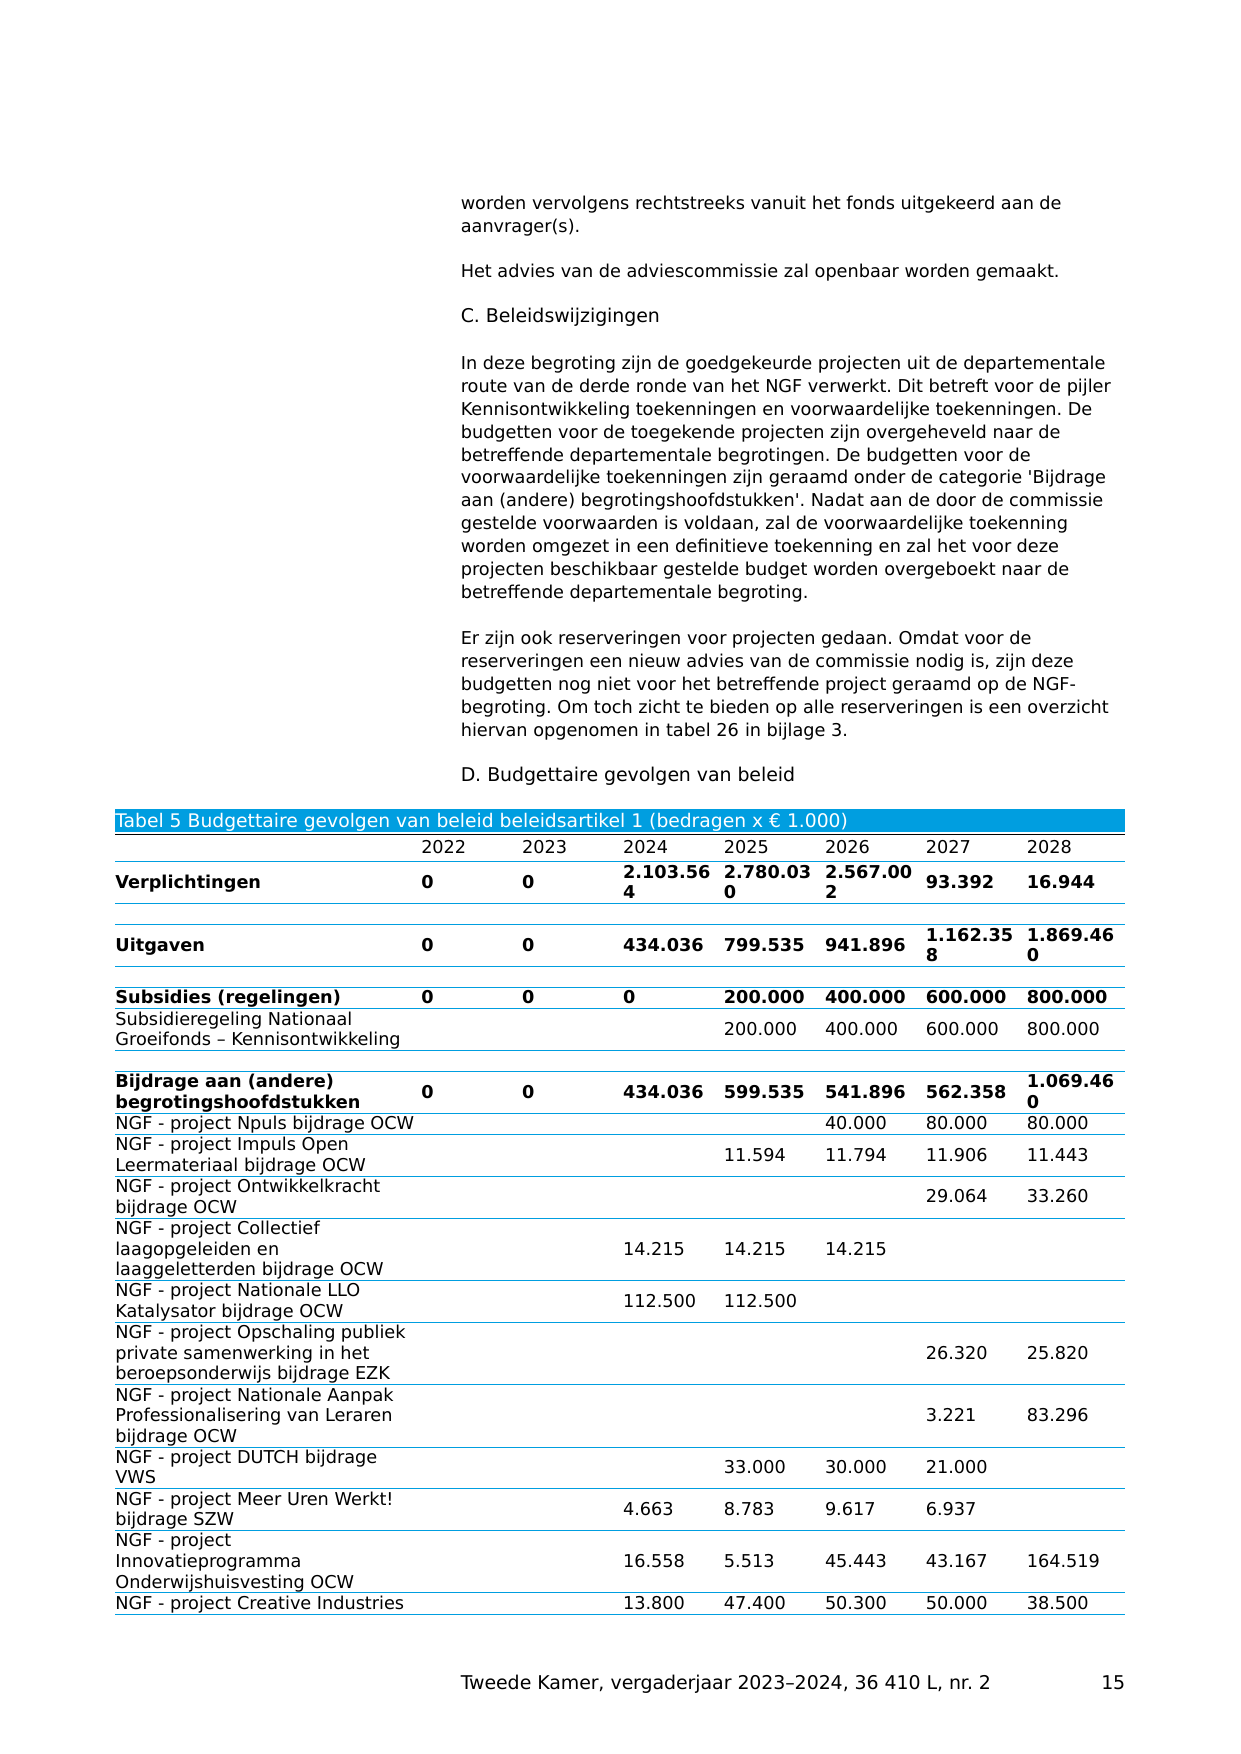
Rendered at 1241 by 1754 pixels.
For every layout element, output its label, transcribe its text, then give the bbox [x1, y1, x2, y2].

table_cell 112.500 [620, 1281, 721, 1322]
table_cell [620, 1323, 721, 1384]
table_cell 941.896 [822, 925, 923, 966]
table_cell 112.500 [721, 1281, 822, 1322]
table_cell [923, 1051, 1024, 1071]
table_cell 0 [418, 1072, 519, 1113]
table_cell [822, 1385, 923, 1446]
table_cell 2024 [620, 835, 721, 861]
table_cell [519, 1135, 620, 1176]
table_cell 541.896 [822, 1072, 923, 1113]
table_cell [519, 1489, 620, 1530]
table_cell [822, 904, 923, 924]
table_cell 0 [519, 1072, 620, 1113]
table_cell [519, 1009, 620, 1050]
table_cell 11.906 [923, 1135, 1024, 1176]
table_cell 562.358 [923, 1072, 1024, 1113]
table_cell [822, 1177, 923, 1217]
table_cell 0 [519, 988, 620, 1008]
table_cell 400.000 [822, 1009, 923, 1050]
table_cell [721, 1051, 822, 1071]
table_cell 50.000 [923, 1593, 1024, 1613]
table_cell 2.103.564 [620, 862, 721, 903]
table_cell 21.000 [923, 1448, 1024, 1488]
table_cell [620, 967, 721, 987]
table_cell NGF - project Meer Uren Werkt! bijdrage SZW [115, 1489, 418, 1530]
table_cell 14.215 [822, 1219, 923, 1280]
table_cell 200.000 [721, 988, 822, 1008]
table_cell 47.400 [721, 1593, 822, 1613]
table_cell [519, 1448, 620, 1488]
table_cell 400.000 [822, 988, 923, 1008]
table_cell 26.320 [923, 1323, 1024, 1384]
table_cell 0 [418, 862, 519, 903]
table_cell [519, 1281, 620, 1322]
table_cell [418, 1489, 519, 1530]
table_cell [519, 1219, 620, 1280]
table_cell [1024, 1051, 1125, 1071]
table_cell [822, 1323, 923, 1384]
table_cell [620, 1385, 721, 1446]
table_cell 0 [418, 925, 519, 966]
table_cell 43.167 [923, 1531, 1024, 1592]
table_cell 40.000 [822, 1114, 923, 1134]
table_cell 1.069.460 [1024, 1072, 1125, 1113]
table_cell 3.221 [923, 1385, 1024, 1446]
table_cell [418, 1593, 519, 1613]
table_cell [721, 1114, 822, 1134]
table_cell 1.162.358 [923, 925, 1024, 966]
table_cell [418, 1281, 519, 1322]
table_cell 33.260 [1024, 1177, 1125, 1217]
table_cell 2028 [1024, 835, 1125, 861]
table_cell 799.535 [721, 925, 822, 966]
table_cell [418, 1114, 519, 1134]
table_cell 50.300 [822, 1593, 923, 1613]
table_cell [1024, 904, 1125, 924]
table_cell 599.535 [721, 1072, 822, 1113]
table_cell 800.000 [1024, 1009, 1125, 1050]
table_cell [822, 1281, 923, 1322]
table_cell [418, 1385, 519, 1446]
table_cell [721, 904, 822, 924]
table_cell 2.567.002 [822, 862, 923, 903]
table_cell [721, 1323, 822, 1384]
table_cell NGF - project Npuls bijdrage OCW [115, 1114, 418, 1134]
table_cell [519, 1114, 620, 1134]
table_cell 2023 [519, 835, 620, 861]
table_cell 0 [418, 988, 519, 1008]
table_cell 13.800 [620, 1593, 721, 1613]
table_cell [115, 1051, 418, 1071]
table_cell 2022 [418, 835, 519, 861]
table_cell 200.000 [721, 1009, 822, 1050]
table_cell [519, 1323, 620, 1384]
table_cell [418, 904, 519, 924]
table_cell 600.000 [923, 1009, 1024, 1050]
table_cell [620, 1135, 721, 1176]
table_cell [1024, 967, 1125, 987]
table_cell 16.558 [620, 1531, 721, 1592]
table_cell 2025 [721, 835, 822, 861]
title C. Beleidswijzigingen [461, 305, 1125, 327]
table_cell [620, 904, 721, 924]
table_cell [418, 1177, 519, 1217]
table_cell [418, 967, 519, 987]
table_cell 30.000 [822, 1448, 923, 1488]
table_cell [923, 967, 1024, 987]
table_cell 16.944 [1024, 862, 1125, 903]
table_cell NGF - project Impuls Open Leermateriaal bijdrage OCW [115, 1135, 418, 1176]
text worden vervolgens rechtstreeks vanuit het fonds uitgekeerd aan de aanvrager(s). [461, 191, 1125, 237]
table_cell NGF - project Innovatieprogramma Onderwijshuisvesting OCW [115, 1531, 418, 1592]
table_cell [721, 967, 822, 987]
table_cell NGF - project Creative Industries [115, 1593, 418, 1613]
table_cell 2.780.030 [721, 862, 822, 903]
table_cell [721, 1177, 822, 1217]
table_cell 80.000 [923, 1114, 1024, 1134]
table_cell [1024, 1281, 1125, 1322]
table_cell [519, 1051, 620, 1071]
table_cell 11.794 [822, 1135, 923, 1176]
table_cell 164.519 [1024, 1531, 1125, 1592]
table_cell 0 [620, 988, 721, 1008]
table_cell 2027 [923, 835, 1024, 861]
table_cell [418, 1531, 519, 1592]
table_cell 38.500 [1024, 1593, 1125, 1613]
table_cell 93.392 [923, 862, 1024, 903]
text In deze begroting zijn de goedgekeurde projecten uit de departementale route van de derde ronde van het NGF verwerkt. Dit betreft voor de pijler Kennisontwikkeling toekenningen en voorwaardelijke toekenningen. De budgetten voor de toegekende projecten zijn overgeheveld naar de betreffende departementale begrotingen. De budgetten voor de voorwaardelijke toekenningen zijn geraamd onder de categorie 'Bijdrage aan (andere) begrotingshoofdstukken'. Nadat aan de door de commissie gestelde voorwaarden is voldaan, zal de voorwaardelijke toekenning worden omgezet in een definitieve toekenning en zal het voor deze projecten beschikbaar gestelde budget worden overgeboekt naar de betreffende departementale begroting. [461, 351, 1125, 603]
table_cell 4.663 [620, 1489, 721, 1530]
table_cell 800.000 [1024, 988, 1125, 1008]
table_cell [519, 967, 620, 987]
table_cell [115, 967, 418, 987]
table_cell Subsidieregeling Nationaal Groeifonds – Kennisontwikkeling [115, 1009, 418, 1050]
table_cell [721, 1385, 822, 1446]
table_cell 83.296 [1024, 1385, 1125, 1446]
table_cell [620, 1177, 721, 1217]
table_cell [620, 1051, 721, 1071]
table_cell [418, 1323, 519, 1384]
table_cell 2026 [822, 835, 923, 861]
table_cell [822, 1051, 923, 1071]
table_cell [822, 967, 923, 987]
table_cell [923, 1219, 1024, 1280]
table_cell 1.869.460 [1024, 925, 1125, 966]
table_cell NGF - project Ontwikkelkracht bijdrage OCW [115, 1177, 418, 1217]
table_cell [519, 1177, 620, 1217]
table_cell 0 [519, 925, 620, 966]
table_cell 5.513 [721, 1531, 822, 1592]
table_cell 25.820 [1024, 1323, 1125, 1384]
table_cell [620, 1009, 721, 1050]
table_cell [519, 1593, 620, 1613]
table_cell [418, 1051, 519, 1071]
table_cell Subsidies (regelingen) [115, 988, 418, 1008]
table_cell 6.937 [923, 1489, 1024, 1530]
table_cell [620, 1448, 721, 1488]
table_cell [115, 835, 418, 861]
table_cell 9.617 [822, 1489, 923, 1530]
table_cell 11.594 [721, 1135, 822, 1176]
table_cell [418, 1009, 519, 1050]
table_cell Verplichtingen [115, 862, 418, 903]
table_cell 29.064 [923, 1177, 1024, 1217]
table_cell [1024, 1448, 1125, 1488]
table_cell [115, 904, 418, 924]
table_cell [923, 904, 1024, 924]
table_cell [519, 904, 620, 924]
table_cell [923, 1281, 1024, 1322]
table_cell Bijdrage aan (andere) begrotingshoofdstukken [115, 1072, 418, 1113]
table_cell 45.443 [822, 1531, 923, 1592]
table_cell [620, 1114, 721, 1134]
table_cell [418, 1135, 519, 1176]
table_cell 33.000 [721, 1448, 822, 1488]
text Er zijn ook reserveringen voor projecten gedaan. Omdat voor de reserveringen een nieuw advies van de commissie nodig is, zijn deze budgetten nog niet voor het betreffende project geraamd op de NGF-begroting. Om toch zicht te bieden op alle reserveringen is een overzicht hiervan opgenomen in tabel 26 in bijlage 3. [461, 626, 1125, 741]
title D. Budgettaire gevolgen van beleid [461, 763, 1125, 785]
table_cell NGF - project Collectief laagopgeleiden en laaggeletterden bijdrage OCW [115, 1219, 418, 1280]
table_cell 14.215 [620, 1219, 721, 1280]
table_cell 434.036 [620, 925, 721, 966]
table_cell 80.000 [1024, 1114, 1125, 1134]
table_cell 600.000 [923, 988, 1024, 1008]
table_cell NGF - project Opschaling publiek private samenwerking in het beroepsonderwijs bijdrage EZK [115, 1323, 418, 1384]
table_cell NGF - project Nationale LLO Katalysator bijdrage OCW [115, 1281, 418, 1322]
table_cell 14.215 [721, 1219, 822, 1280]
table_cell 434.036 [620, 1072, 721, 1113]
table_cell 8.783 [721, 1489, 822, 1530]
table_cell 11.443 [1024, 1135, 1125, 1176]
table_cell [1024, 1489, 1125, 1530]
table_cell NGF - project DUTCH bijdrage VWS [115, 1448, 418, 1488]
table_cell [519, 1385, 620, 1446]
table_cell [418, 1448, 519, 1488]
table_cell [1024, 1219, 1125, 1280]
table_cell NGF - project Nationale Aanpak Professionalisering van Leraren bijdrage OCW [115, 1385, 418, 1446]
table_cell 0 [519, 862, 620, 903]
table_cell [418, 1219, 519, 1280]
text Het advies van de adviescommissie zal openbaar worden gemaakt. [461, 259, 1125, 282]
table_cell [519, 1531, 620, 1592]
table_cell Uitgaven [115, 925, 418, 966]
